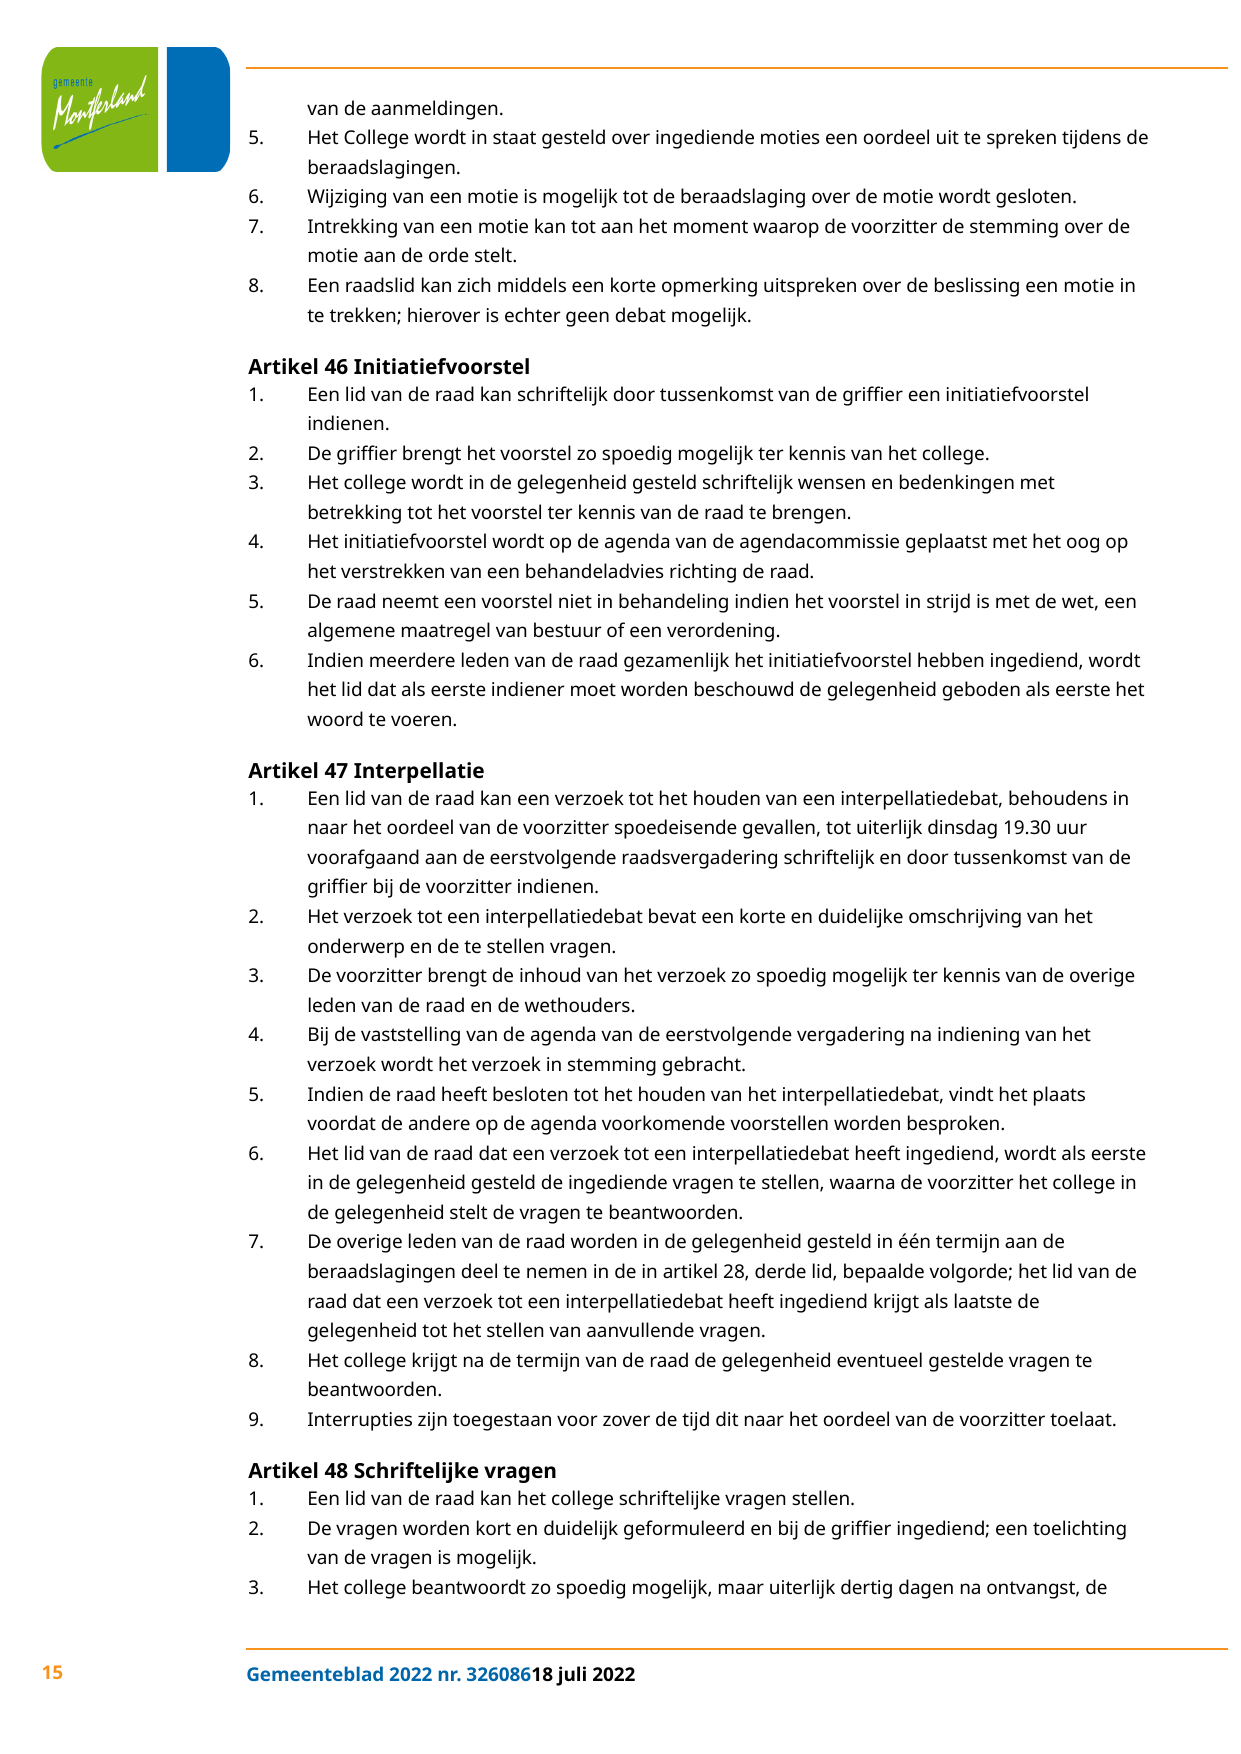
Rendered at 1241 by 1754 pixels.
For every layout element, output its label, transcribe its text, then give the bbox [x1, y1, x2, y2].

list De raad neemt een voorstel niet in behandeling indien het voorstel in strijd is met de wet, een algemene maatregel van bestuur of een verordening. [248, 588, 1152, 643]
list Een lid van de raad kan het college schriftelijke vragen stellen. [248, 1485, 1152, 1511]
list Het verzoek tot een interpellatiedebat bevat een korte en duidelijke omschrijving van het onderwerp en de te stellen vragen. [248, 903, 1152, 959]
list Indien meerdere leden van de raad gezamenlijk het initiatiefvoorstel hebben ingediend, wordt het lid dat als eerste indiener moet worden beschouwd de gelegenheid geboden als eerste het woord te voeren. [248, 647, 1152, 732]
list Het College wordt in staat gesteld over ingediende moties een oordeel uit te spreken tijdens de beraadslagingen. [248, 124, 1152, 180]
list De vragen worden kort en duidelijk geformuleerd en bij de griffier ingediend; een toelichting van de vragen is mogelijk. [248, 1515, 1152, 1570]
list De overige leden van de raad worden in de gelegenheid gesteld in één termijn aan de beraadslagingen deel te nemen in de in artikel 28, derde lid, bepaalde volgorde; het lid van de raad dat een verzoek tot een interpellatiedebat heeft ingediend krijgt als laatste de gelegenheid tot het stellen van aanvullende vragen. [248, 1229, 1152, 1343]
list van de aanmeldingen. [248, 95, 1152, 121]
picture [41, 47, 231, 172]
list De voorzitter brengt de inhoud van het verzoek zo spoedig mogelijk ter kennis van de overige leden van de raad en de wethouders. [248, 962, 1152, 1018]
text Artikel 47 Interpellatie [248, 757, 1152, 785]
list Het initiatiefvoorstel wordt op de agenda van de agendacommissie geplaatst met het oog op het verstrekken van een behandeladvies richting de raad. [248, 529, 1152, 584]
list Het college wordt in de gelegenheid gesteld schriftelijk wensen en bedenkingen met betrekking tot het voorstel ter kennis van de raad te brengen. [248, 469, 1152, 525]
list Het lid van de raad dat een verzoek tot een interpellatiedebat heeft ingediend, wordt als eerste in de gelegenheid gesteld de ingediende vragen te stellen, waarna de voorzitter het college in de gelegenheid stelt de vragen te beantwoorden. [248, 1140, 1152, 1225]
list Een lid van de raad kan schriftelijk door tussenkomst van de griffier een initiatiefvoorstel indienen. [248, 381, 1152, 436]
list De griffier brengt het voorstel zo spoedig mogelijk ter kennis van het college. [248, 440, 1152, 466]
list Interrupties zijn toegestaan voor zover de tijd dit naar het oordeel van de voorzitter toelaat. [248, 1406, 1152, 1432]
list Een raadslid kan zich middels een korte opmerking uitspreken over de beslissing een motie in te trekken; hierover is echter geen debat mogelijk. [248, 272, 1152, 328]
list Het college beantwoordt zo spoedig mogelijk, maar uiterlijk dertig dagen na ontvangst, de [248, 1574, 1152, 1599]
list Indien de raad heeft besloten tot het houden van het interpellatiedebat, vindt het plaats voordat de andere op de agenda voorkomende voorstellen worden besproken. [248, 1081, 1152, 1136]
list Intrekking van een motie kan tot aan het moment waarop de voorzitter de stemming over de motie aan de orde stelt. [248, 213, 1152, 268]
list Wijziging van een motie is mogelijk tot de beraadslaging over de motie wordt gesloten. [248, 183, 1152, 209]
text Artikel 46 Initiatiefvoorstel [248, 352, 1152, 381]
text Artikel 48 Schriftelijke vragen [248, 1457, 1152, 1485]
list Het college krijgt na de termijn van de raad de gelegenheid eventueel gestelde vragen te beantwoorden. [248, 1347, 1152, 1402]
list Bij de vaststelling van de agenda van de eerstvolgende vergadering na indiening van het verzoek wordt het verzoek in stemming gebracht. [248, 1022, 1152, 1077]
list Een lid van de raad kan een verzoek tot het houden van een interpellatiedebat, behoudens in naar het oordeel van de voorzitter spoedeisende gevallen, tot uiterlijk dinsdag 19.30 uur voorafgaand aan de eerstvolgende raadsvergadering schriftelijk en door tussenkomst van de griffier bij de voorzitter indienen. [248, 785, 1152, 899]
